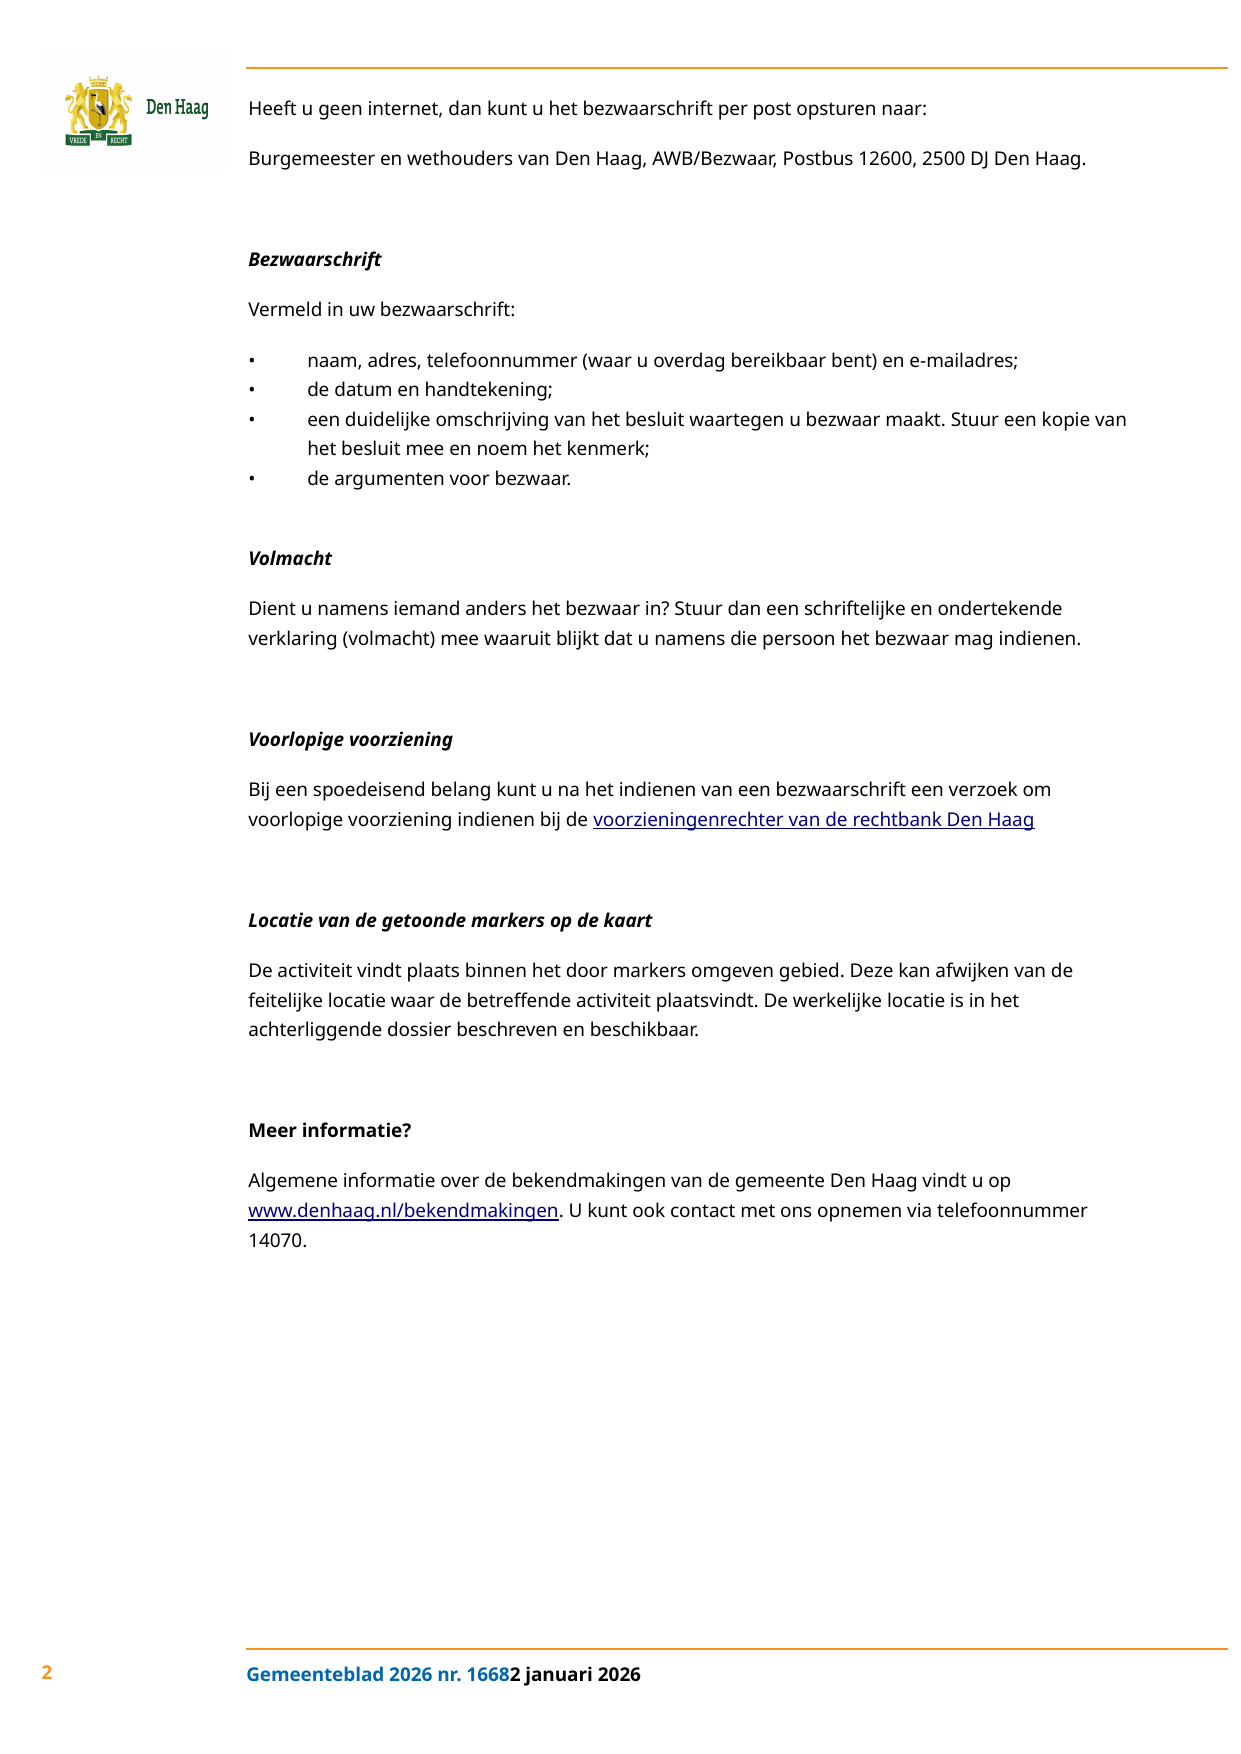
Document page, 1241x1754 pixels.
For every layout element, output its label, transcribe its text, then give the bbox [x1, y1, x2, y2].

text Locatie van de getoonde markers op de kaart [248, 907, 1152, 933]
text Meer informatie? [248, 1117, 1152, 1143]
list de datum en handtekening; [248, 376, 1152, 402]
text Bij een spoedeisend belang kunt u na het indienen van een bezwaarschrift een verzoek om voorlopige voorziening indienen bij de voorzieningenrechter van de rechtbank Den Haag [248, 776, 1152, 832]
list naam, adres, telefoonnummer (waar u overdag bereikbaar bent) en e-mailadres; [248, 347, 1152, 373]
text Algemene informatie over de bekendmakingen van de gemeente Den Haag vindt u op www.denhaag.nl/bekendmakingen. U kunt ook contact met ons opnemen via telefoonnummer 14070. [248, 1168, 1152, 1253]
picture [41, 47, 231, 172]
text De activiteit vindt plaats binnen het door markers omgeven gebied. Deze kan afwijken van de feitelijke locatie waar de betreffende activiteit plaatsvindt. De werkelijke locatie is in het achterliggende dossier beschreven en beschikbaar. [248, 957, 1152, 1042]
text Burgemeester en wethouders van Den Haag, AWB/Bezwaar, Postbus 12600, 2500 DJ Den Haag. [248, 145, 1152, 171]
list een duidelijke omschrijving van het besluit waartegen u bezwaar maakt. Stuur een kopie van het besluit mee en noem het kenmerk; [248, 406, 1152, 461]
text Vermeld in uw bezwaarschrift: [248, 296, 1152, 322]
text Bezwaarschrift [248, 246, 1152, 272]
text Volmacht [248, 545, 1152, 571]
text Heeft u geen internet, dan kunt u het bezwaarschrift per post opsturen naar: [248, 95, 1152, 121]
text Voorlopige voorziening [248, 726, 1152, 752]
text Dient u namens iemand anders het bezwaar in? Stuur dan een schriftelijke en ondertekende verklaring (volmacht) mee waaruit blijkt dat u namens die persoon het bezwaar mag indienen. [248, 596, 1152, 651]
list de argumenten voor bezwaar. [248, 465, 1152, 491]
